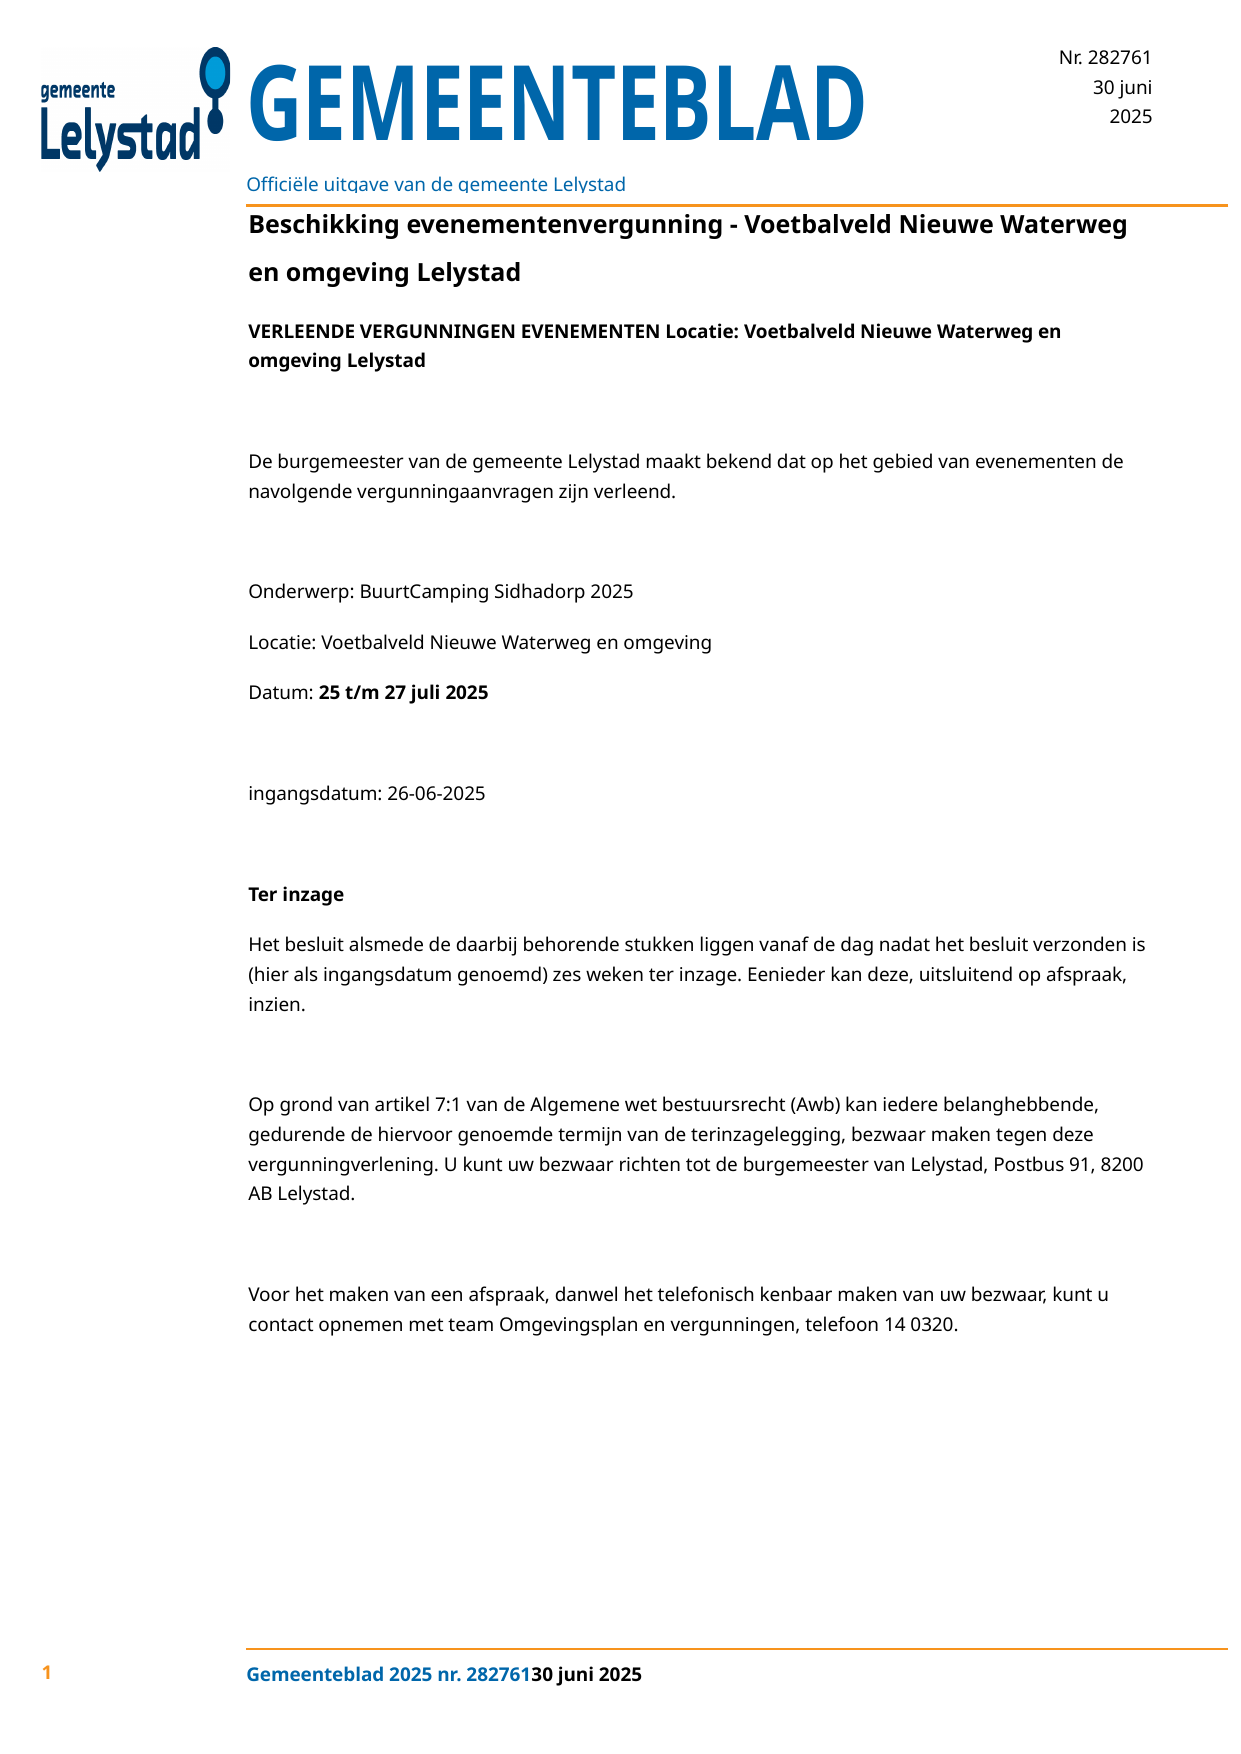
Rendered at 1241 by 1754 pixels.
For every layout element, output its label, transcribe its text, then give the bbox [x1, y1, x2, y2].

text ingangsdatum: 26-06-2025 [248, 780, 1152, 806]
picture [41, 47, 231, 172]
text Onderwerp: BuurtCamping Sidhadorp 2025 [248, 579, 1152, 604]
text Voor het maken van een afspraak, danwel het telefonisch kenbaar maken van uw bezwaar, kunt u contact opnemen met team Omgevingsplan en vergunningen, telefoon 14 0320. [248, 1281, 1152, 1337]
text Het besluit alsmede de daarbij behorende stukken liggen vanaf de dag nadat het besluit verzonden is (hier als ingangsdatum genoemd) zes weken ter inzage. Eenieder kan deze, uitsluitend op afspraak, inzien. [248, 932, 1152, 1017]
text De burgemeester van de gemeente Lelystad maakt bekend dat op het gebied van evenementen de navolgende vergunningaanvragen zijn verleend. [248, 448, 1152, 504]
text Locatie: Voetbalveld Nieuwe Waterweg en omgeving [248, 629, 1152, 655]
text Datum: 25 t/m 27 juli 2025 [248, 679, 1152, 705]
text Beschikking evenementenvergunning - Voetbalveld Nieuwe Waterweg en omgeving Lelystad [248, 207, 1152, 288]
text Op grond van artikel 7:1 van de Algemene wet bestuursrecht (Awb) kan iedere belanghebbende, gedurende de hiervoor genoemde termijn van de terinzagelegging, bezwaar maken tegen deze vergunningverlening. U kunt uw bezwaar richten tot de burgemeester van Lelystad, Postbus 91, 8200 AB Lelystad. [248, 1092, 1152, 1206]
text Ter inzage [248, 881, 1152, 907]
text VERLEENDE VERGUNNINGEN EVENEMENTEN Locatie: Voetbalveld Nieuwe Waterweg en omgeving Lelystad [248, 318, 1152, 373]
